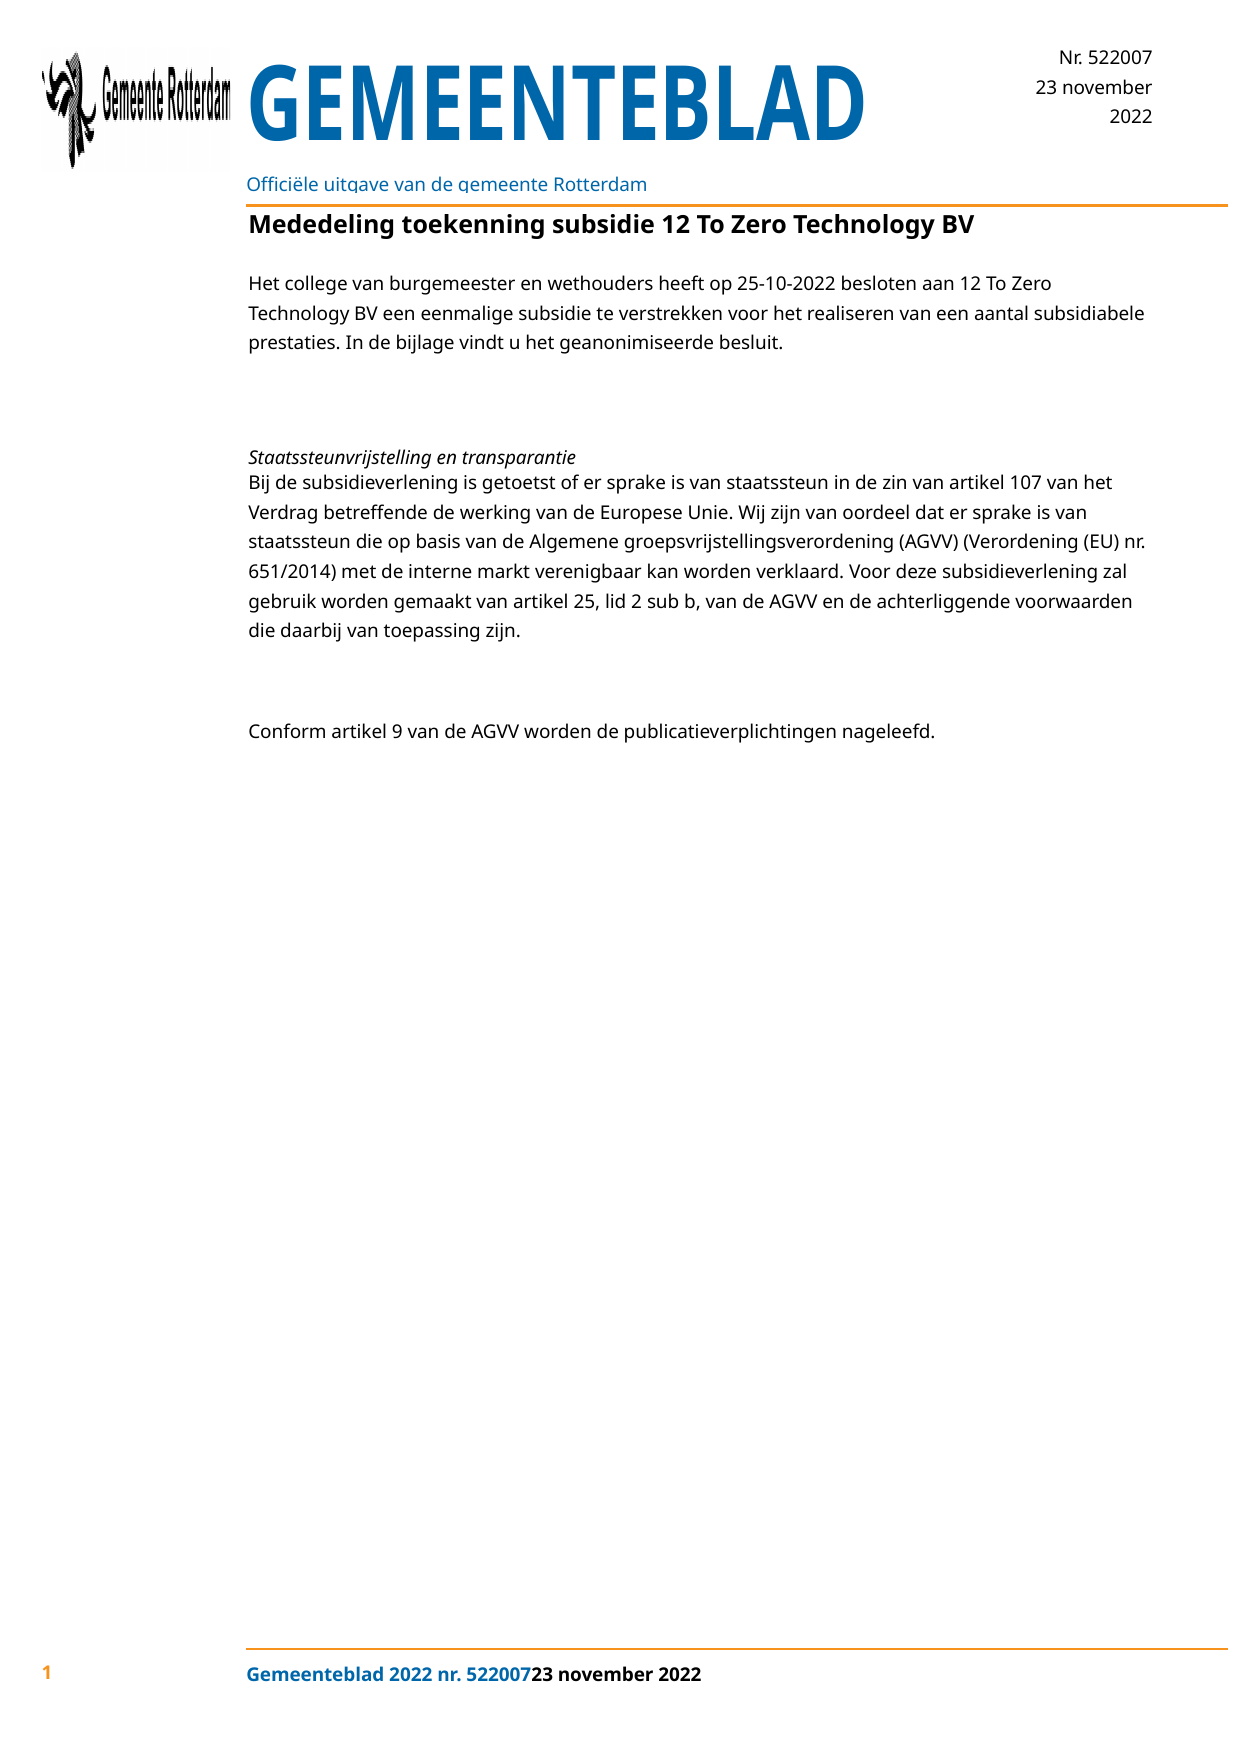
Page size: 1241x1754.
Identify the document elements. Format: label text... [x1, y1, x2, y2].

picture [41, 47, 231, 172]
text Staatssteunvrijstelling en transparantie [248, 444, 1152, 469]
text Bij de subsidieverlening is getoetst of er sprake is van staatssteun in de zin van artikel 107 van het Verdrag betreffende de werking van de Europese Unie. Wij zijn van oordeel dat er sprake is van staatssteun die op basis van de Algemene groepsvrijstellingsverordening (AGVV) (Verordening (EU) nr. 651/2014) met de interne markt verenigbaar kan worden verklaard. Voor deze subsidieverlening zal gebruik worden gemaakt van artikel 25, lid 2 sub b, van de AGVV en de achterliggende voorwaarden die daarbij van toepassing zijn. [248, 469, 1152, 643]
text Het college van burgemeester en wethouders heeft op 25-10-2022 besloten aan 12 To Zero Technology BV een eenmalige subsidie te verstrekken voor het realiseren van een aantal subsidiabele prestaties. In de bijlage vindt u het geanonimiseerde besluit. [248, 270, 1152, 355]
text Mededeling toekenning subsidie 12 To Zero Technology BV [248, 207, 1152, 241]
text Conform artikel 9 van de AGVV worden de publicatieverplichtingen nageleefd. [248, 718, 1152, 744]
